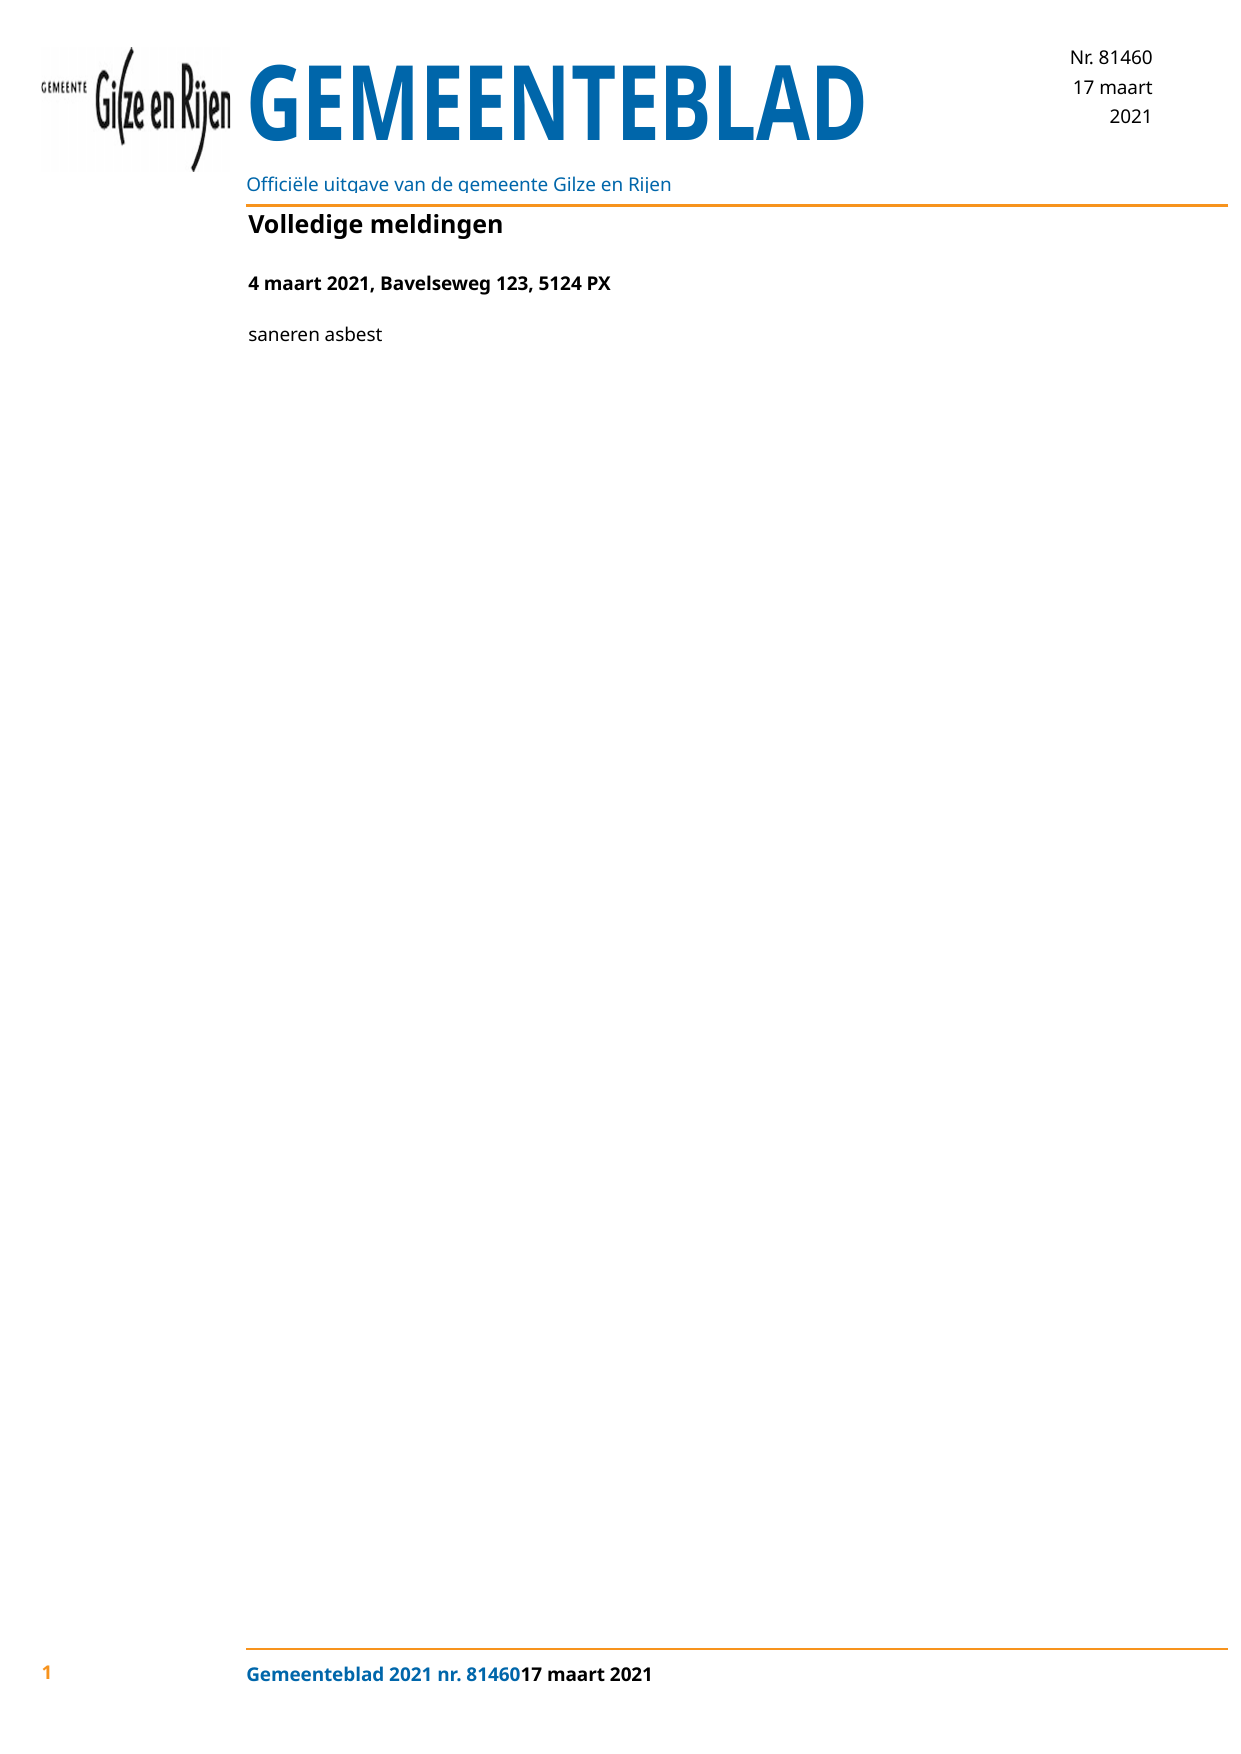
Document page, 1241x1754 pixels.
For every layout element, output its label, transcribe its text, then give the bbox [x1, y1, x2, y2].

picture [41, 47, 231, 172]
text 4 maart 2021, Bavelseweg 123, 5124 PX [248, 270, 1152, 296]
text saneren asbest [248, 321, 1152, 346]
text Volledige meldingen [248, 207, 1152, 241]
